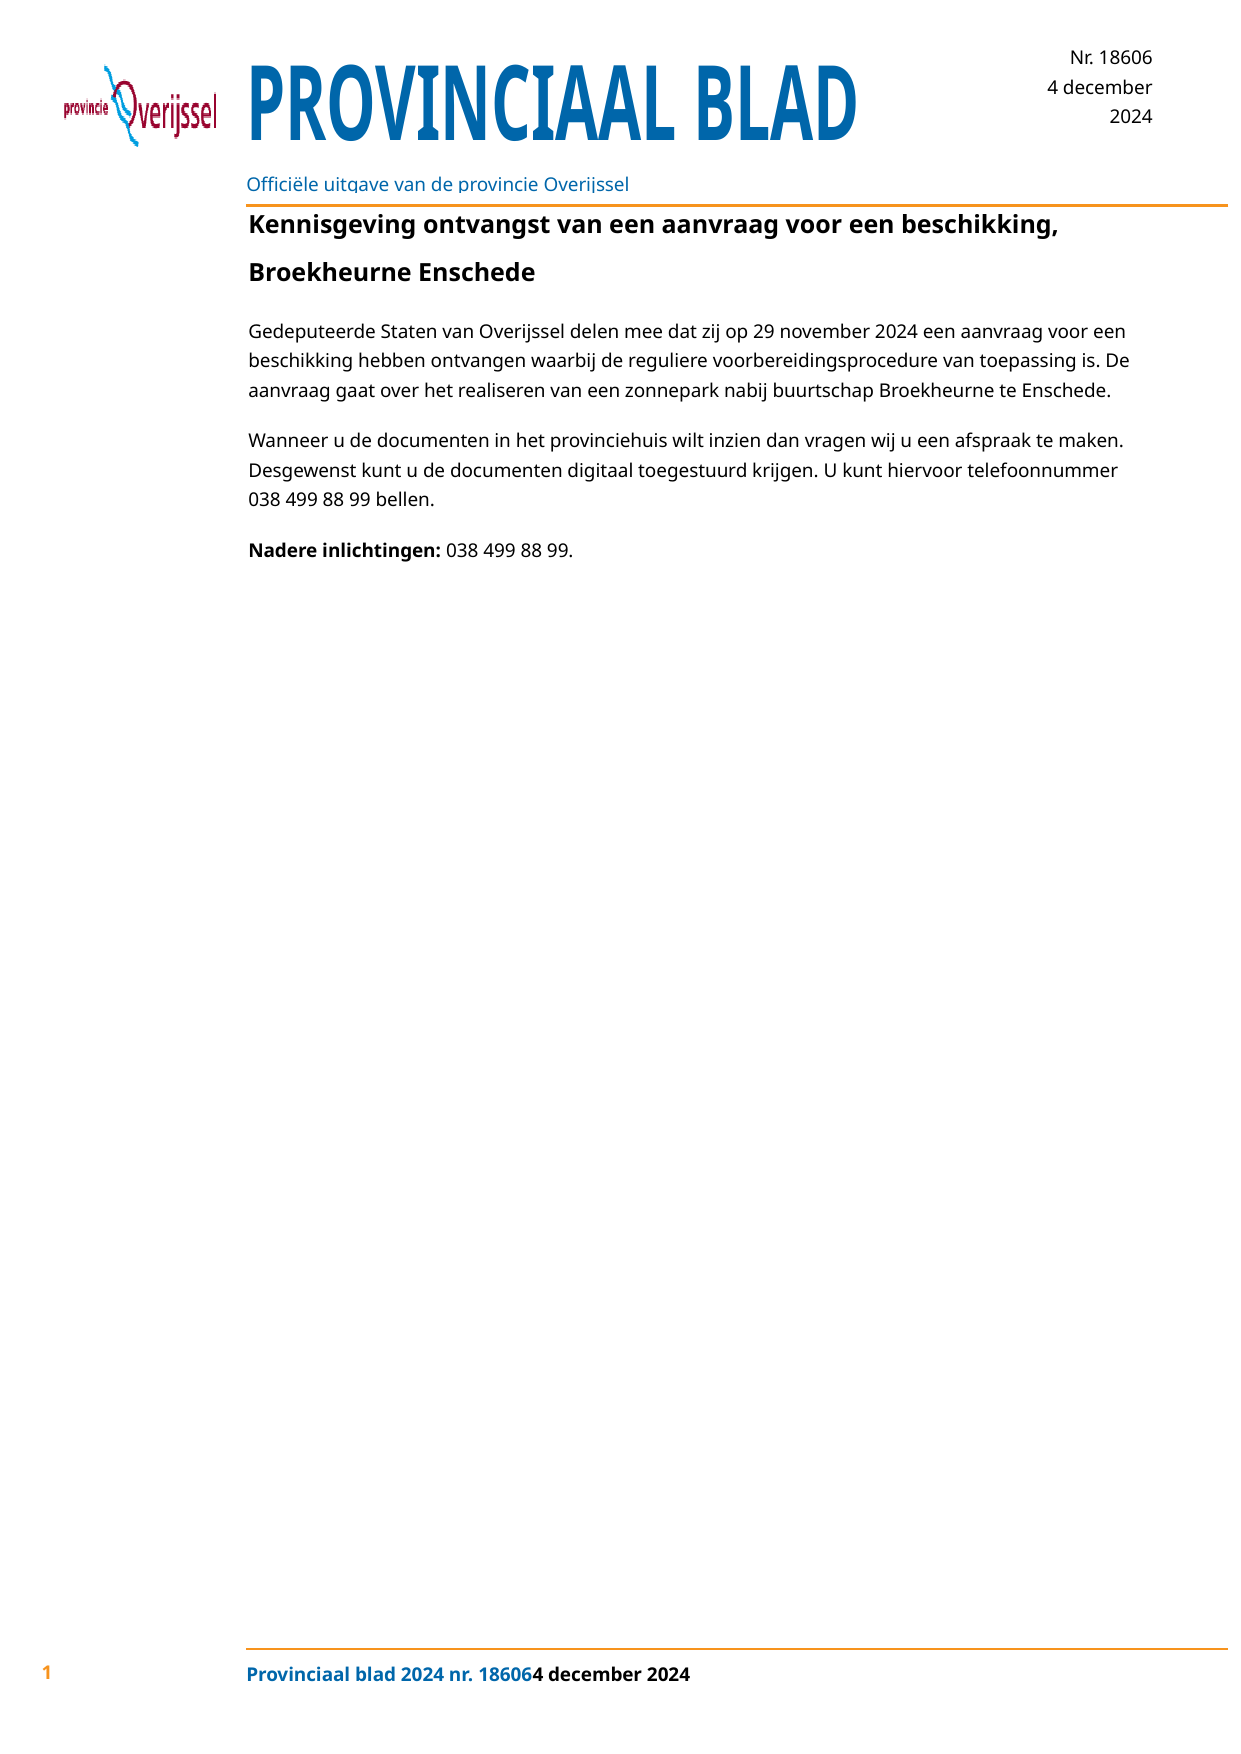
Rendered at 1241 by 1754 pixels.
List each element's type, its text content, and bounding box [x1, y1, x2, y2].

text Kennisgeving ontvangst van een aanvraag voor een beschikking, Broekheurne Enschede [248, 207, 1152, 288]
text Nadere inlichtingen: 038 499 88 99. [248, 537, 1152, 563]
picture [41, 47, 231, 172]
text Wanneer u de documenten in het provinciehuis wilt inzien dan vragen wij u een afspraak te maken. Desgewenst kunt u de documenten digitaal toegestuurd krijgen. U kunt hiervoor telefoonnummer 038 499 88 99 bellen. [248, 427, 1152, 512]
text Gedeputeerde Staten van Overijssel delen mee dat zij op 29 november 2024 een aanvraag voor een beschikking hebben ontvangen waarbij de reguliere voorbereidingsprocedure van toepassing is. De aanvraag gaat over het realiseren van een zonnepark nabij buurtschap Broekheurne te Enschede. [248, 318, 1152, 403]
